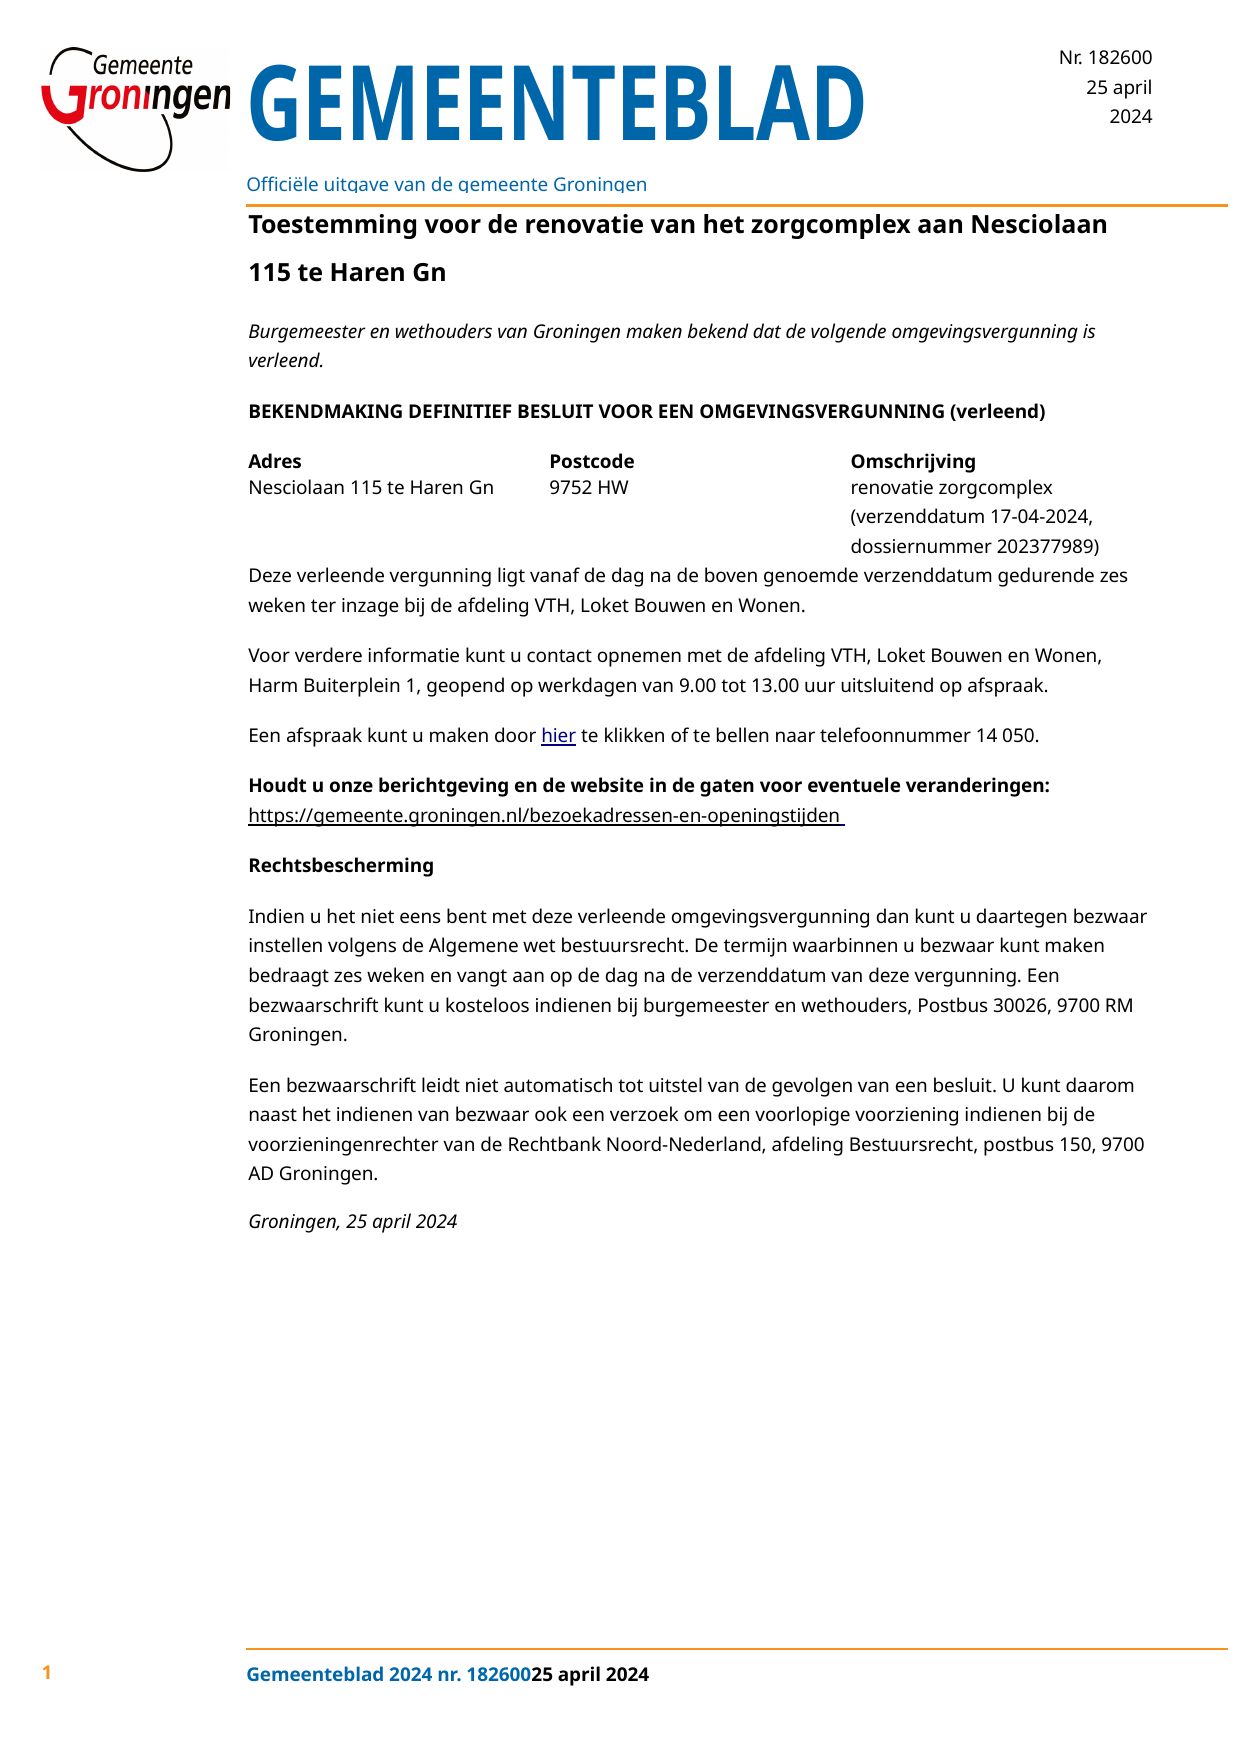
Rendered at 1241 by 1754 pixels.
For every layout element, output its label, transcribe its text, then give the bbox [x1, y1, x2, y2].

table_header Postcode [549, 449, 850, 474]
table_header Omschrijving [850, 449, 1152, 474]
text Houdt u onze berichtgeving en de website in de gaten voor eventuele veranderingen: https://gemeente.groningen.nl/bezoekadressen-en-openingstijden [248, 773, 1152, 828]
text Indien u het niet eens bent met deze verleende omgevingsvergunning dan kunt u daartegen bezwaar instellen volgens de Algemene wet bestuursrecht. De termijn waarbinnen u bezwaar kunt maken bedraagt zes weken en vangt aan op de dag na de verzenddatum van deze vergunning. Een bezwaarschrift kunt u kosteloos indienen bij burgemeester en wethouders, Postbus 30026, 9700 RM Groningen. [248, 903, 1152, 1047]
table_header Adres [248, 449, 549, 474]
text Burgemeester en wethouders van Groningen maken bekend dat de volgende omgevingsvergunning is verleend. [248, 318, 1152, 373]
text Deze verleende vergunning ligt vanaf de dag na de boven genoemde verzenddatum gedurende zes weken ter inzage bij de afdeling VTH, Loket Bouwen en Wonen. [248, 562, 1152, 618]
text Toestemming voor de renovatie van het zorgcomplex aan Nesciolaan 115 te Haren Gn [248, 207, 1152, 288]
text Een afspraak kunt u maken door hier te klikken of te bellen naar telefoonnummer 14 050. [248, 722, 1152, 748]
table_cell 9752 HW [549, 474, 850, 559]
text Een bezwaarschrift leidt niet automatisch tot uitstel van de gevolgen van een besluit. U kunt daarom naast het indienen van bezwaar ook een verzoek om een voorlopige voorziening indienen bij de voorzieningenrechter van de Rechtbank Noord-Nederland, afdeling Bestuursrecht, postbus 150, 9700 AD Groningen. [248, 1072, 1152, 1186]
text Voor verdere informatie kunt u contact opnemen met de afdeling VTH, Loket Bouwen en Wonen, Harm Buiterplein 1, geopend op werkdagen van 9.00 tot 13.00 uur uitsluitend op afspraak. [248, 642, 1152, 698]
text BEKENDMAKING DEFINITIEF BESLUIT VOOR EEN OMGEVINGSVERGUNNING (verleend) [248, 398, 1152, 424]
table_cell renovatie zorgcomplex (verzenddatum 17-04-2024, dossiernummer 202377989) [850, 474, 1152, 559]
picture [41, 47, 231, 172]
table_cell Nesciolaan 115 te Haren Gn [248, 474, 549, 559]
text Groningen, 25 april 2024 [248, 1208, 1152, 1234]
text Rechtsbescherming [248, 853, 1152, 878]
